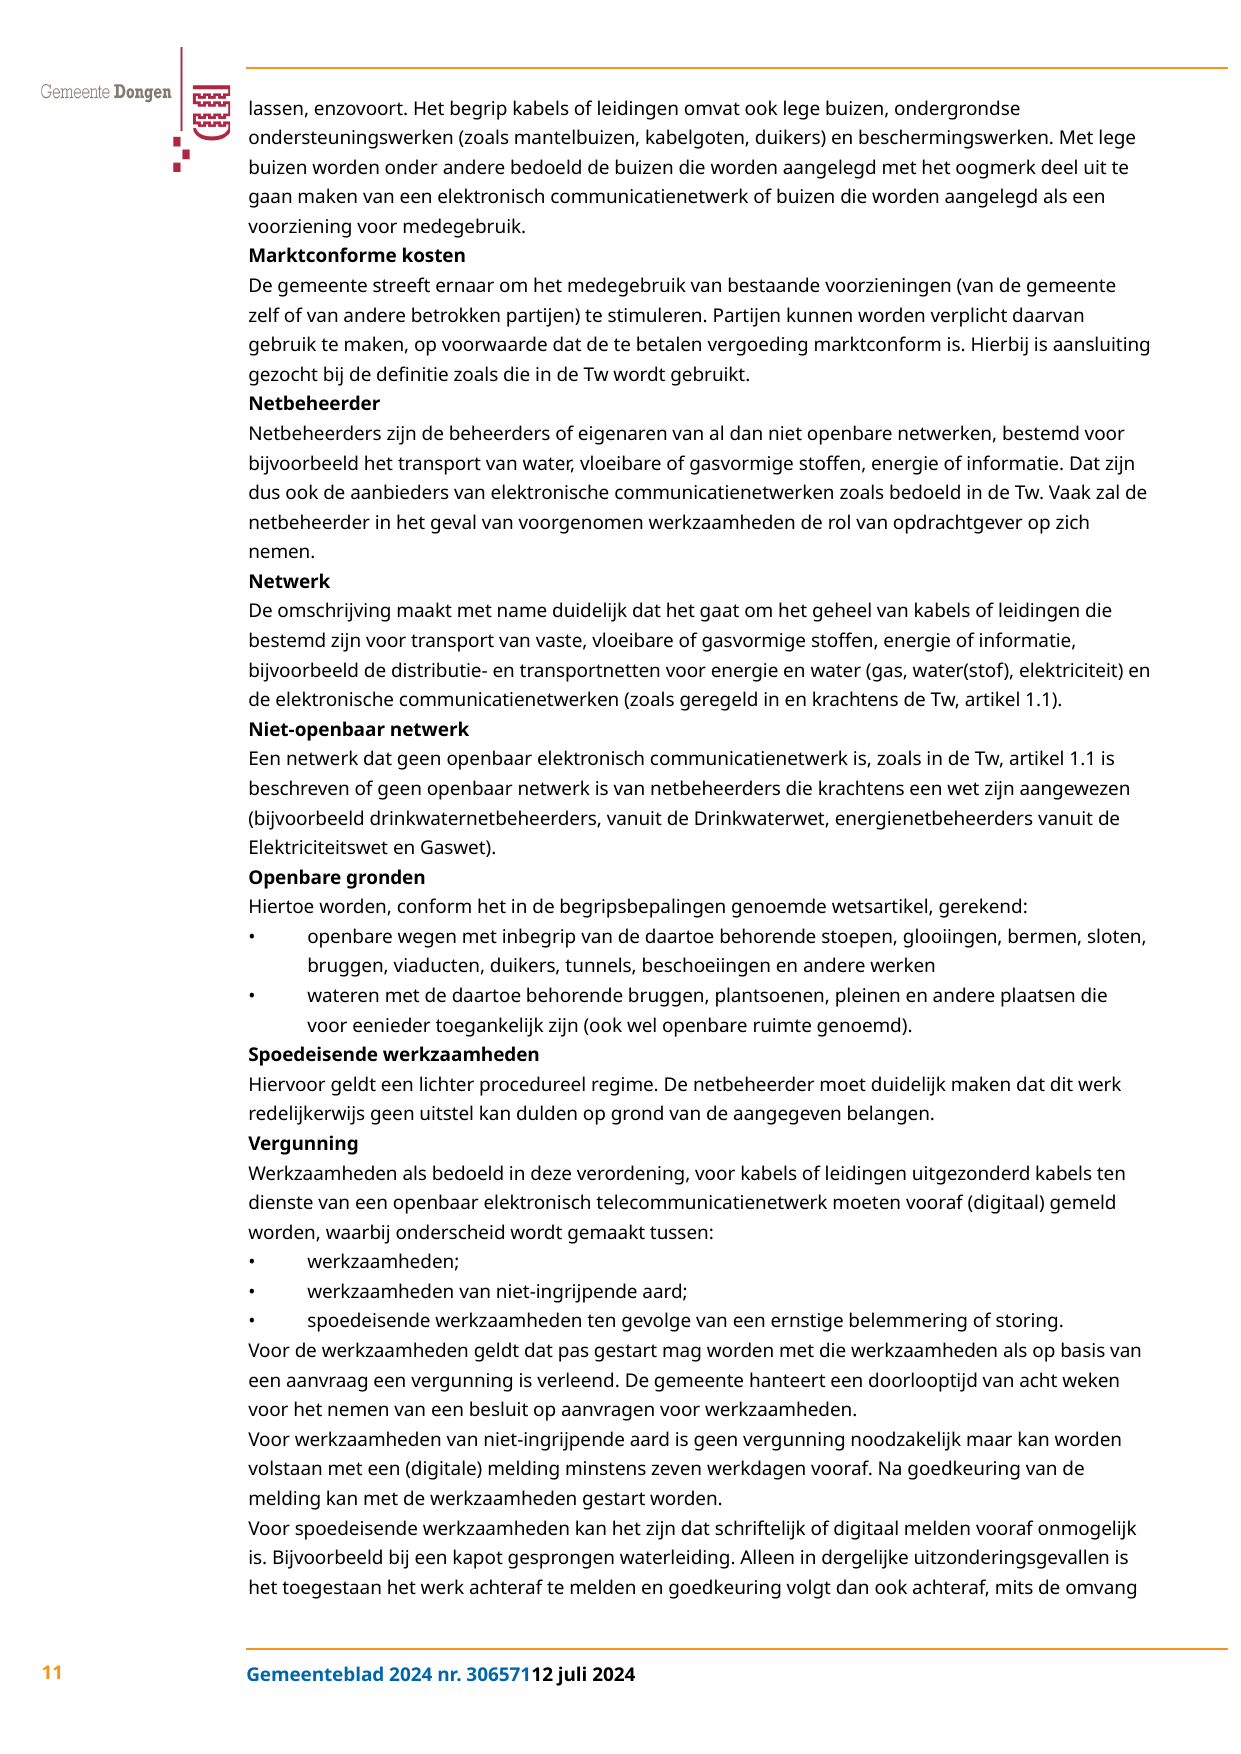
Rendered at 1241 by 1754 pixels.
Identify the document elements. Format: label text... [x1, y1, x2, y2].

picture [41, 47, 231, 172]
list spoedeisende werkzaamheden ten gevolge van een ernstige belemmering of storing. [248, 1308, 1152, 1333]
text Voor spoedeisende werkzaamheden kan het zijn dat schriftelijk of digitaal melden vooraf onmogelijk is. Bijvoorbeeld bij een kapot gesprongen waterleiding. Alleen in dergelijke uitzonderingsgevallen is het toegestaan het werk achteraf te melden en goedkeuring volgt dan ook achteraf, mits de omvang [248, 1515, 1152, 1600]
text Een netwerk dat geen openbaar elektronisch communicatienetwerk is, zoals in de Tw, artikel 1.1 is beschreven of geen openbaar netwerk is van netbeheerders die krachtens een wet zijn aangewezen (bijvoorbeeld drinkwaternetbeheerders, vanuit de Drinkwaterwet, energienetbeheerders vanuit de Elektriciteitswet en Gaswet). [248, 746, 1152, 860]
text Hiervoor geldt een lichter procedureel regime. De netbeheerder moet duidelijk maken dat dit werk redelijkerwijs geen uitstel kan dulden op grond van de aangegeven belangen. [248, 1071, 1152, 1126]
list werkzaamheden; [248, 1248, 1152, 1274]
text Netwerk [248, 568, 1152, 594]
text Vergunning [248, 1130, 1152, 1156]
text Niet-openbaar netwerk [248, 716, 1152, 742]
text Marktconforme kosten [248, 243, 1152, 268]
text Voor de werkzaamheden geldt dat pas gestart mag worden met die werkzaamheden als op basis van een aanvraag een vergunning is verleend. De gemeente hanteert een doorlooptijd van acht weken voor het nemen van een besluit op aanvragen voor werkzaamheden. [248, 1337, 1152, 1422]
text Netbeheerders zijn de beheerders of eigenaren van al dan niet openbare netwerken, bestemd voor bijvoorbeeld het transport van water, vloeibare of gasvormige stoffen, energie of informatie. Dat zijn dus ook de aanbieders van elektronische communicatienetwerken zoals bedoeld in de Tw. Vaak zal de netbeheerder in het geval van voorgenomen werkzaamheden de rol van opdrachtgever op zich nemen. [248, 420, 1152, 564]
text Werkzaamheden als bedoeld in deze verordening, voor kabels of leidingen uitgezonderd kabels ten dienste van een openbaar elektronisch telecommunicatienetwerk moeten vooraf (digitaal) gemeld worden, waarbij onderscheid wordt gemaakt tussen: [248, 1160, 1152, 1245]
text De gemeente streeft ernaar om het medegebruik van bestaande voorzieningen (van de gemeente zelf of van andere betrokken partijen) te stimuleren. Partijen kunnen worden verplicht daarvan gebruik te maken, op voorwaarde dat de te betalen vergoeding marktconform is. Hierbij is aansluiting gezocht bij de definitie zoals die in de Tw wordt gebruikt. [248, 272, 1152, 387]
list openbare wegen met inbegrip van de daartoe behorende stoepen, glooiingen, bermen, sloten, bruggen, viaducten, duikers, tunnels, beschoeiingen en andere werken [248, 923, 1152, 978]
text lassen, enzovoort. Het begrip kabels of leidingen omvat ook lege buizen, ondergrondse ondersteuningswerken (zoals mantelbuizen, kabelgoten, duikers) en beschermingswerken. Met lege buizen worden onder andere bedoeld de buizen die worden aangelegd met het oogmerk deel uit te gaan maken van een elektronisch communicatienetwerk of buizen die worden aangelegd als een voorziening voor medegebruik. [248, 95, 1152, 239]
text Netbeheerder [248, 391, 1152, 416]
text Spoedeisende werkzaamheden [248, 1041, 1152, 1067]
text De omschrijving maakt met name duidelijk dat het gaat om het geheel van kabels of leidingen die bestemd zijn voor transport van vaste, vloeibare of gasvormige stoffen, energie of informatie, bijvoorbeeld de distributie- en transportnetten voor energie en water (gas, water(stof), elektriciteit) en de elektronische communicatienetwerken (zoals geregeld in en krachtens de Tw, artikel 1.1). [248, 598, 1152, 712]
text Openbare gronden [248, 864, 1152, 890]
text Voor werkzaamheden van niet-ingrijpende aard is geen vergunning noodzakelijk maar kan worden volstaan met een (digitale) melding minstens zeven werkdagen vooraf. Na goedkeuring van de melding kan met de werkzaamheden gestart worden. [248, 1426, 1152, 1511]
list werkzaamheden van niet-ingrijpende aard; [248, 1278, 1152, 1304]
list wateren met de daartoe behorende bruggen, plantsoenen, pleinen en andere plaatsen die voor eenieder toegankelijk zijn (ook wel openbare ruimte genoemd). [248, 982, 1152, 1038]
text Hiertoe worden, conform het in de begripsbepalingen genoemde wetsartikel, gerekend: [248, 893, 1152, 919]
